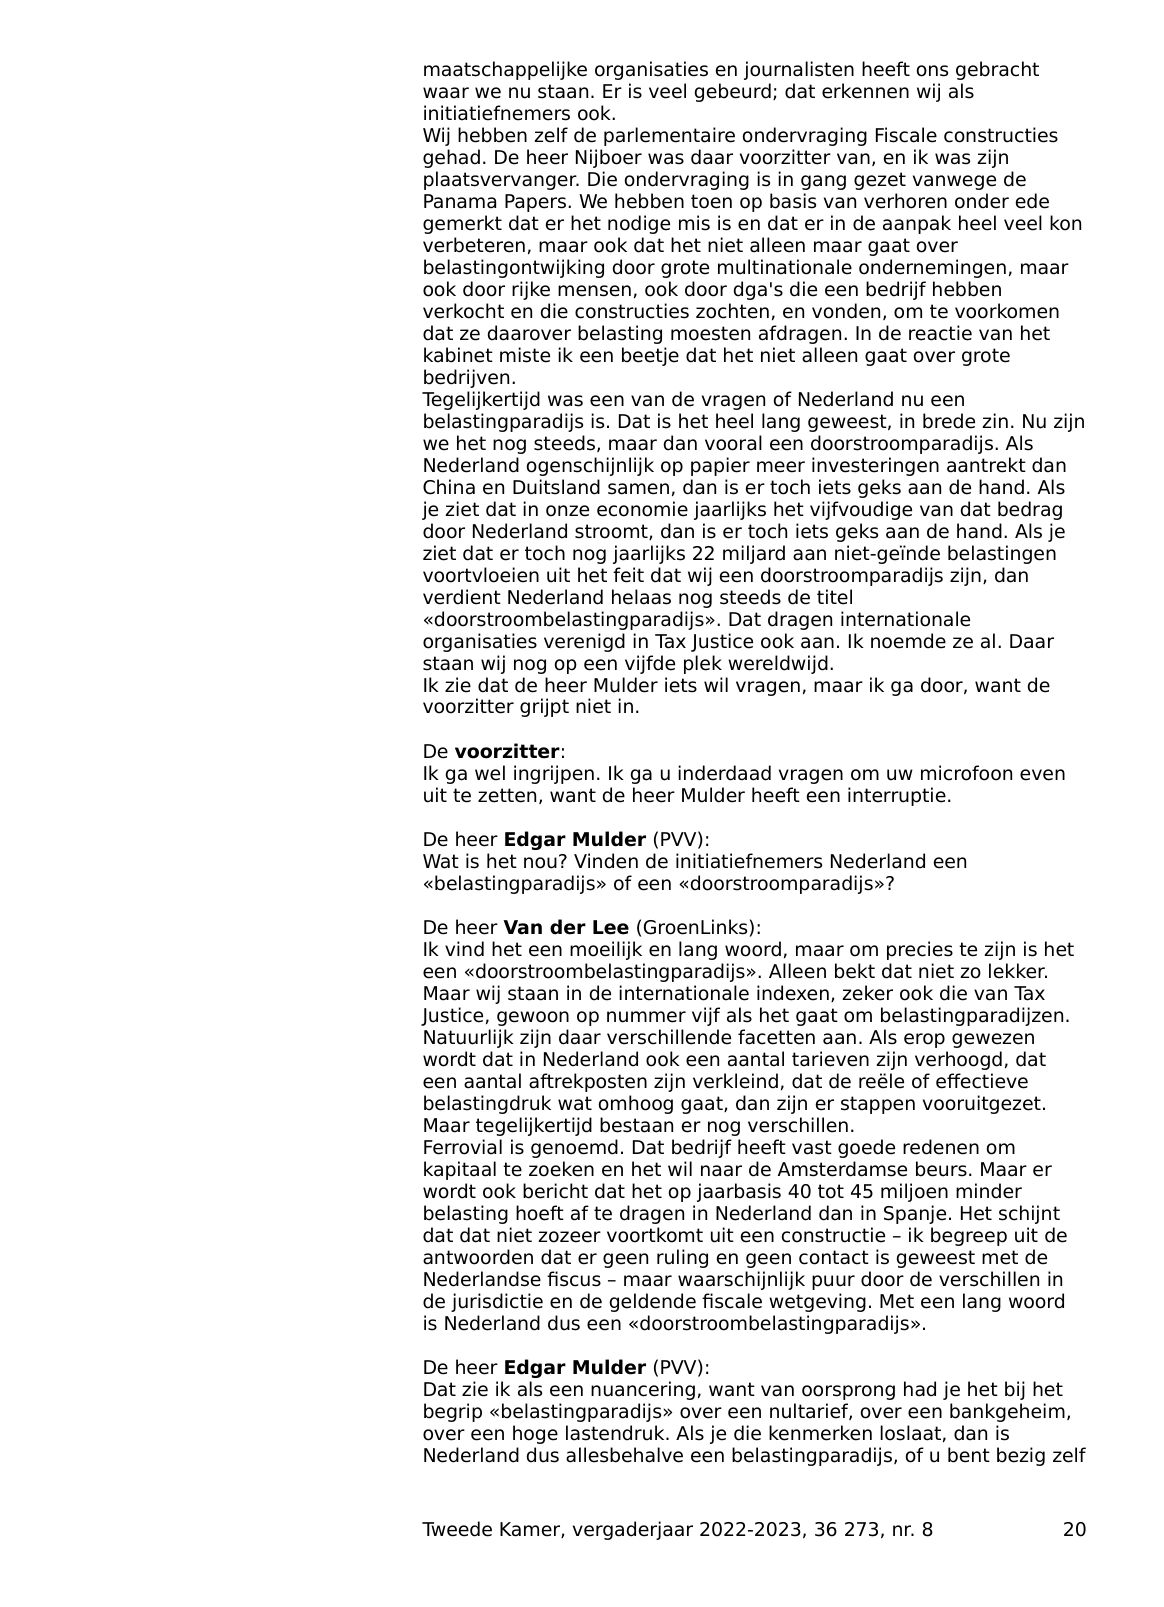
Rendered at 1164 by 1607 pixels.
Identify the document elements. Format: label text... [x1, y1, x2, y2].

text Dat zie ik als een nuancering, want van oorsprong had je het bij het begrip «belastingparadijs» over een nultarief, over een bankgeheim, over een hoge lastendruk. Als je die kenmerken loslaat, dan is Nederland dus allesbehalve een belastingparadijs, of u bent bezig zelf [422, 1379, 1087, 1467]
text De heer Edgar Mulder (PVV): [422, 829, 1087, 851]
text maatschappelijke organisaties en journalisten heeft ons gebracht waar we nu staan. Er is veel gebeurd; dat erkennen wij als initiatiefnemers ook. [422, 59, 1087, 125]
text Wat is het nou? Vinden de initiatiefnemers Nederland een «belastingparadijs» of een «doorstroomparadijs»? [422, 851, 1087, 895]
text Ik vind het een moeilijk en lang woord, maar om precies te zijn is het een «doorstroombelastingparadijs». Alleen bekt dat niet zo lekker. Maar wij staan in de internationale indexen, zeker ook die van Tax Justice, gewoon op nummer vijf als het gaat om belastingparadijzen. Natuurlijk zijn daar verschillende facetten aan. Als erop gewezen wordt dat in Nederland ook een aantal tarieven zijn verhoogd, dat een aantal aftrekposten zijn verkleind, dat de reële of effectieve belastingdruk wat omhoog gaat, dan zijn er stappen vooruitgezet. Maar tegelijkertijd bestaan er nog verschillen. [422, 939, 1087, 1137]
text De heer Van der Lee (GroenLinks): [422, 917, 1087, 939]
text De heer Edgar Mulder (PVV): [422, 1357, 1087, 1379]
text Tegelijkertijd was een van de vragen of Nederland nu een belastingparadijs is. Dat is het heel lang geweest, in brede zin. Nu zijn we het nog steeds, maar dan vooral een doorstroomparadijs. Als Nederland ogenschijnlijk op papier meer investeringen aantrekt dan China en Duitsland samen, dan is er toch iets geks aan de hand. Als je ziet dat in onze economie jaarlijks het vijfvoudige van dat bedrag door Nederland stroomt, dan is er toch iets geks aan de hand. Als je ziet dat er toch nog jaarlijks 22 miljard aan niet-geïnde belastingen voortvloeien uit het feit dat wij een doorstroomparadijs zijn, dan verdient Nederland helaas nog steeds de titel «doorstroombelastingparadijs». Dat dragen internationale organisaties verenigd in Tax Justice ook aan. Ik noemde ze al. Daar staan wij nog op een vijfde plek wereldwijd. [422, 389, 1087, 674]
text Ik zie dat de heer Mulder iets wil vragen, maar ik ga door, want de voorzitter grijpt niet in. [422, 674, 1087, 718]
text Ik ga wel ingrijpen. Ik ga u inderdaad vragen om uw microfoon even uit te zetten, want de heer Mulder heeft een interruptie. [422, 763, 1087, 807]
text Wij hebben zelf de parlementaire ondervraging Fiscale constructies gehad. De heer Nijboer was daar voorzitter van, en ik was zijn plaatsvervanger. Die ondervraging is in gang gezet vanwege de Panama Papers. We hebben toen op basis van verhoren onder ede gemerkt dat er het nodige mis is en dat er in de aanpak heel veel kon verbeteren, maar ook dat het niet alleen maar gaat over belastingontwijking door grote multinationale ondernemingen, maar ook door rijke mensen, ook door dga's die een bedrijf hebben verkocht en die constructies zochten, en vonden, om te voorkomen dat ze daarover belasting moesten afdragen. In de reactie van het kabinet miste ik een beetje dat het niet alleen gaat over grote bedrijven. [422, 125, 1087, 389]
text De voorzitter: [422, 741, 1087, 763]
text Ferrovial is genoemd. Dat bedrijf heeft vast goede redenen om kapitaal te zoeken en het wil naar de Amsterdamse beurs. Maar er wordt ook bericht dat het op jaarbasis 40 tot 45 miljoen minder belasting hoeft af te dragen in Nederland dan in Spanje. Het schijnt dat dat niet zozeer voortkomt uit een constructie – ik begreep uit de antwoorden dat er geen ruling en geen contact is geweest met de Nederlandse fiscus – maar waarschijnlijk puur door de verschillen in de jurisdictie en de geldende fiscale wetgeving. Met een lang woord is Nederland dus een «doorstroombelastingparadijs». [422, 1137, 1087, 1334]
